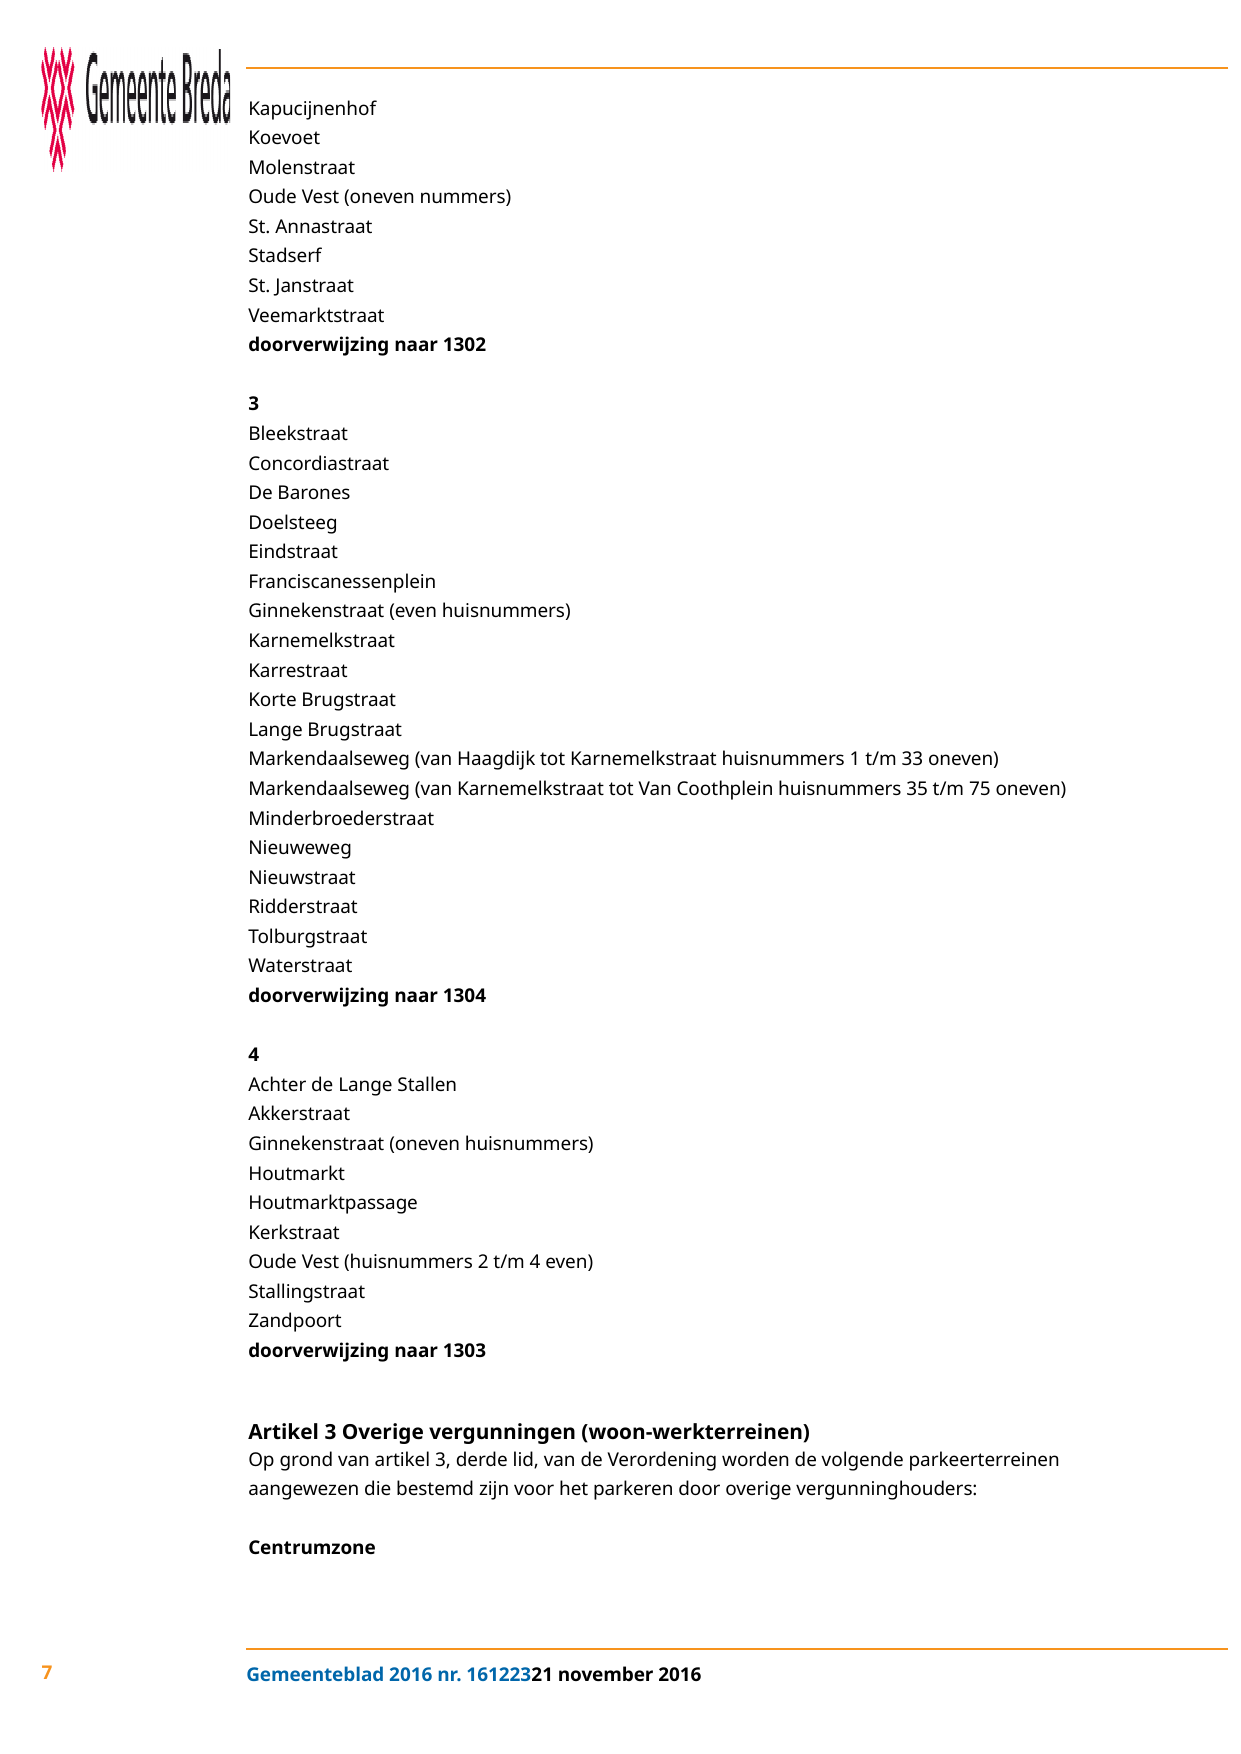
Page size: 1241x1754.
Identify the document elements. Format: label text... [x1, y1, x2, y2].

text Nieuweweg [248, 834, 1152, 860]
text Oude Vest (huisnummers 2 t/m 4 even) [248, 1248, 1152, 1274]
text Nieuwstraat [248, 864, 1152, 890]
text Op grond van artikel 3, derde lid, van de Verordening worden de volgende parkeerterreinen aangewezen die bestemd zijn voor het parkeren door overige vergunninghouders: [248, 1446, 1152, 1501]
text Centrumzone [248, 1534, 1152, 1560]
text Kerkstraat [248, 1219, 1152, 1245]
text St. Janstraat [248, 272, 1152, 298]
text Houtmarkt [248, 1160, 1152, 1186]
text Ridderstraat [248, 893, 1152, 919]
text 3 [248, 391, 1152, 416]
text De Barones [248, 479, 1152, 505]
text Karnemelkstraat [248, 627, 1152, 653]
text 4 [248, 1041, 1152, 1067]
text Houtmarktpassage [248, 1189, 1152, 1215]
text Korte Brugstraat [248, 686, 1152, 712]
text Markendaalseweg (van Haagdijk tot Karnemelkstraat huisnummers 1 t/m 33 oneven) [248, 746, 1152, 771]
text Ginnekenstraat (even huisnummers) [248, 598, 1152, 623]
text Stadserf [248, 243, 1152, 268]
text Tolburgstraat [248, 923, 1152, 949]
text Lange Brugstraat [248, 716, 1152, 742]
text St. Annastraat [248, 213, 1152, 239]
picture [41, 47, 231, 172]
text Zandpoort [248, 1308, 1152, 1333]
text Oude Vest (oneven nummers) [248, 183, 1152, 209]
text Karrestraat [248, 657, 1152, 683]
text Koevoet [248, 124, 1152, 150]
text Doelsteeg [248, 509, 1152, 535]
text Eindstraat [248, 538, 1152, 564]
text Veemarktstraat [248, 302, 1152, 328]
text Kapucijnenhof [248, 95, 1152, 121]
text doorverwijzing naar 1303 [248, 1337, 1152, 1363]
text Achter de Lange Stallen [248, 1071, 1152, 1097]
text Minderbroederstraat [248, 805, 1152, 831]
text Concordiastraat [248, 450, 1152, 476]
text Franciscanessenplein [248, 568, 1152, 594]
text Artikel 3 Overige vergunningen (woon-werkterreinen) [248, 1417, 1152, 1446]
text Markendaalseweg (van Karnemelkstraat tot Van Coothplein huisnummers 35 t/m 75 oneven) [248, 775, 1152, 801]
text Waterstraat [248, 953, 1152, 978]
text doorverwijzing naar 1302 [248, 331, 1152, 357]
text Stallingstraat [248, 1278, 1152, 1304]
text Bleekstraat [248, 420, 1152, 446]
text Ginnekenstraat (oneven huisnummers) [248, 1130, 1152, 1156]
text doorverwijzing naar 1304 [248, 982, 1152, 1008]
text Akkerstraat [248, 1101, 1152, 1126]
text Molenstraat [248, 154, 1152, 180]
